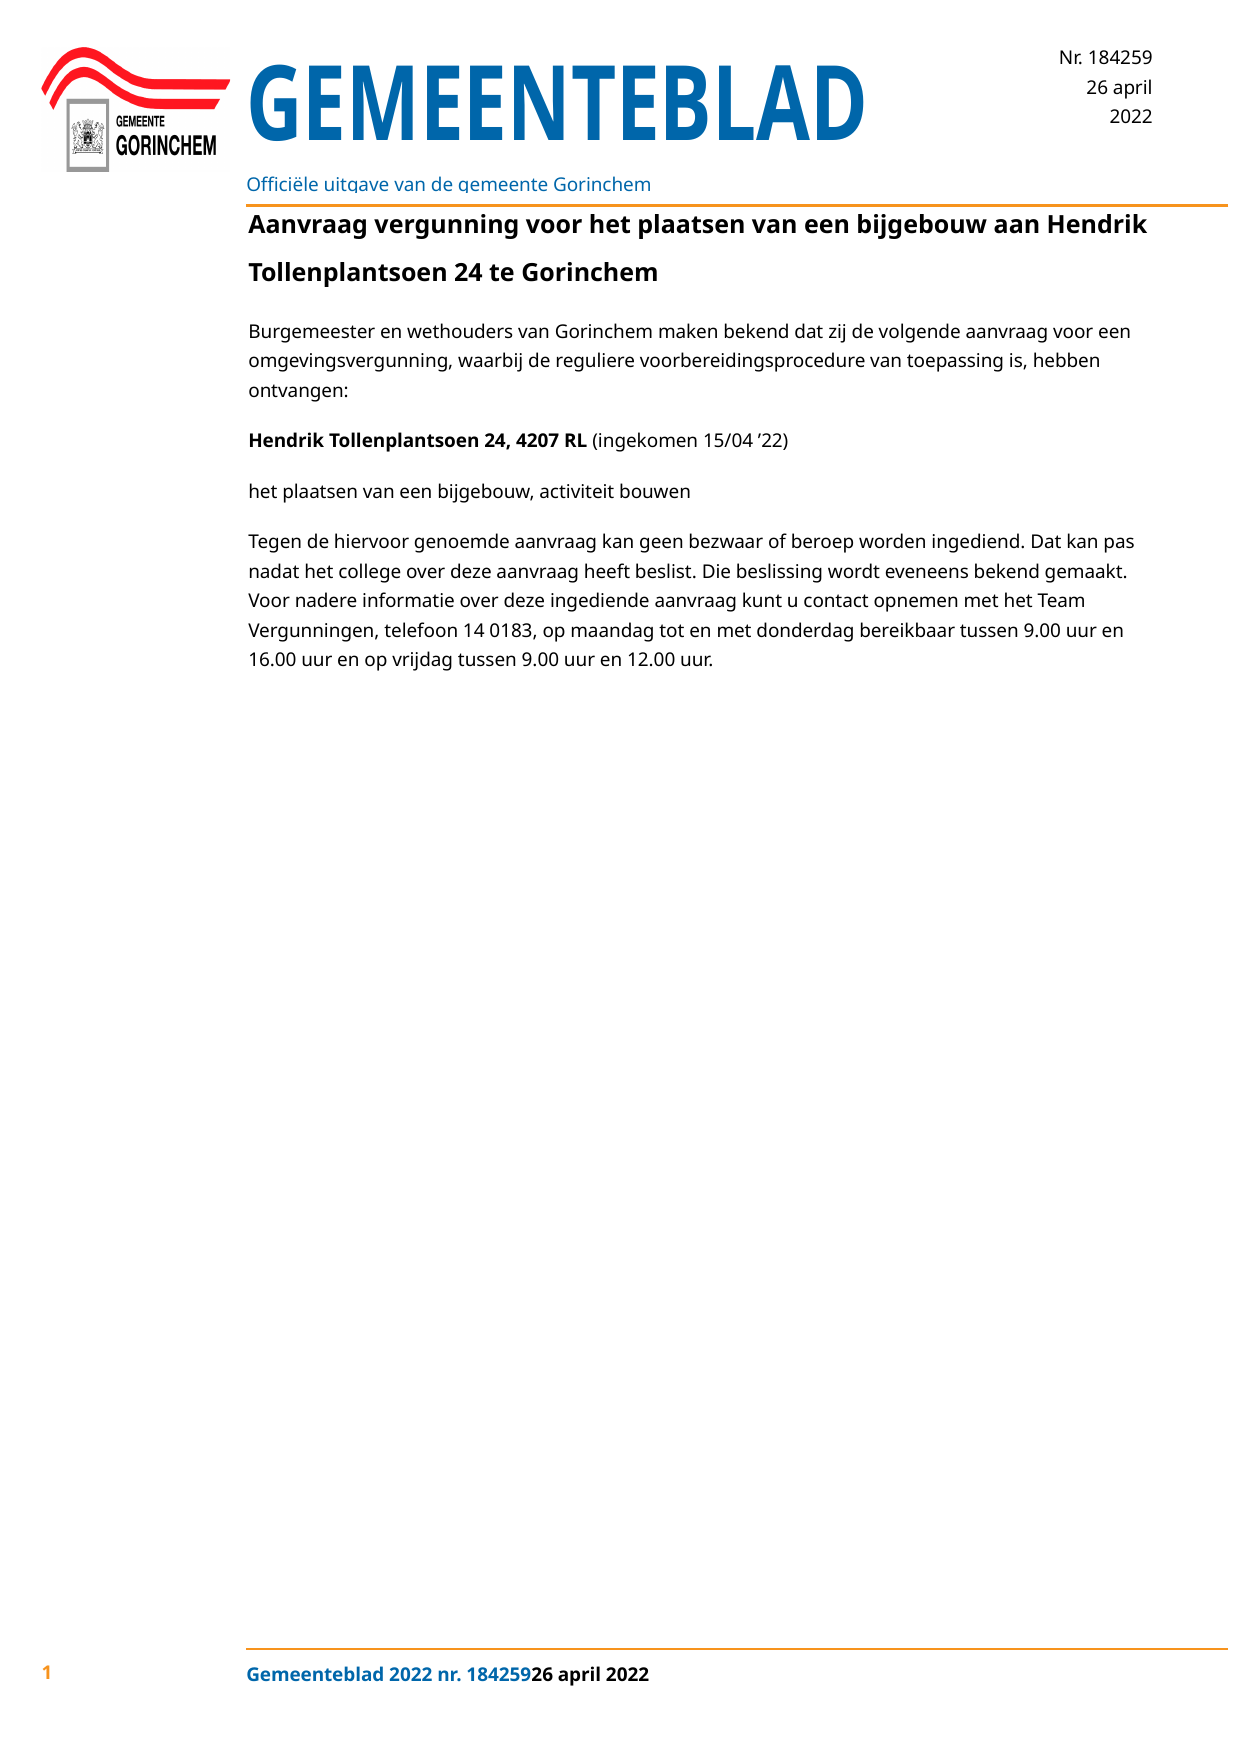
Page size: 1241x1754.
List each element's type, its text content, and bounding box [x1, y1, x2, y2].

text het plaatsen van een bijgebouw, activiteit bouwen [248, 478, 1152, 504]
text Tegen de hiervoor genoemde aanvraag kan geen bezwaar of beroep worden ingediend. Dat kan pas nadat het college over deze aanvraag heeft beslist. Die beslissing wordt eveneens bekend gemaakt. Voor nadere informatie over deze ingediende aanvraag kunt u contact opnemen met het Team Vergunningen, telefoon 14 0183, op maandag tot en met donderdag bereikbaar tussen 9.00 uur en 16.00 uur en op vrijdag tussen 9.00 uur en 12.00 uur. [248, 528, 1152, 672]
text Aanvraag vergunning voor het plaatsen van een bijgebouw aan Hendrik Tollenplantsoen 24 te Gorinchem [248, 207, 1152, 288]
text Burgemeester en wethouders van Gorinchem maken bekend dat zij de volgende aanvraag voor een omgevingsvergunning, waarbij de reguliere voorbereidingsprocedure van toepassing is, hebben ontvangen: [248, 318, 1152, 403]
picture [41, 47, 231, 172]
text Hendrik Tollenplantsoen 24, 4207 RL (ingekomen 15/04 ’22) [248, 427, 1152, 453]
